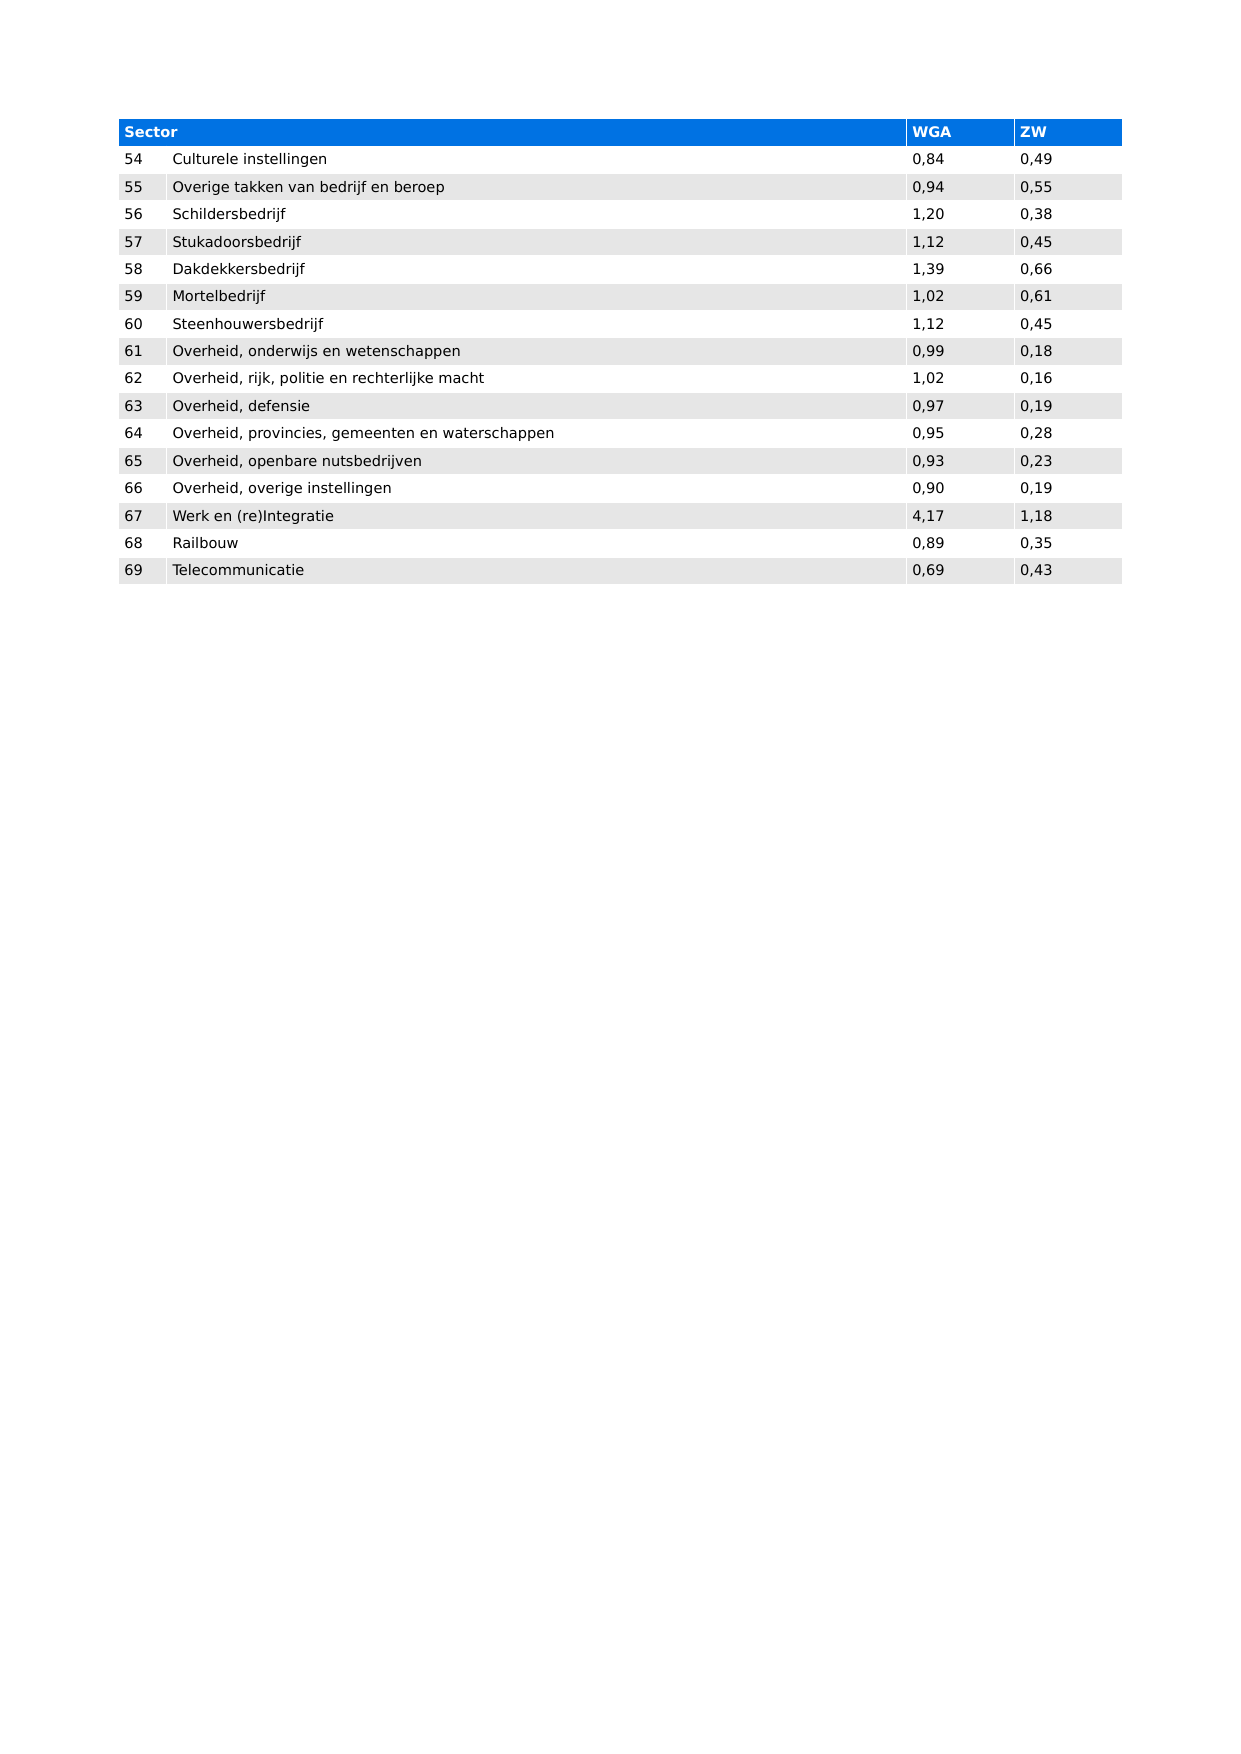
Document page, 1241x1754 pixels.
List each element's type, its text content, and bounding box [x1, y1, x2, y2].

table_cell 0,45 [1015, 229, 1122, 255]
table_cell Dakdekkersbedrijf [167, 256, 906, 282]
table_cell 69 [119, 558, 166, 584]
table_cell 60 [119, 311, 166, 337]
table_header WGA [907, 119, 1014, 146]
table_cell 65 [119, 448, 166, 474]
table_cell 67 [119, 503, 166, 529]
table_cell Schildersbedrijf [167, 201, 906, 228]
table_cell 0,28 [1015, 421, 1122, 447]
table_cell 0,61 [1015, 284, 1122, 310]
table_cell 1,39 [907, 256, 1014, 282]
table_cell 0,23 [1015, 448, 1122, 474]
table_cell 62 [119, 366, 166, 392]
table_cell Overheid, onderwijs en wetenschappen [167, 338, 906, 365]
table_cell Overheid, provincies, gemeenten en waterschappen [167, 421, 906, 447]
table_header ZW [1015, 119, 1122, 146]
table_cell 0,89 [907, 530, 1014, 556]
table_cell 1,02 [907, 284, 1014, 310]
table_cell 0,19 [1015, 393, 1122, 419]
table_cell 0,16 [1015, 366, 1122, 392]
table_header Sector [119, 119, 906, 146]
table_cell 0,90 [907, 475, 1014, 502]
table_cell Overheid, rijk, politie en rechterlijke macht [167, 366, 906, 392]
table_cell 0,66 [1015, 256, 1122, 282]
table_cell 61 [119, 338, 166, 365]
table_cell 63 [119, 393, 166, 419]
table_cell Mortelbedrijf [167, 284, 906, 310]
table_cell 56 [119, 201, 166, 228]
table_cell Overheid, openbare nutsbedrijven [167, 448, 906, 474]
table_cell Telecommunicatie [167, 558, 906, 584]
table_cell Steenhouwersbedrijf [167, 311, 906, 337]
table_cell 1,20 [907, 201, 1014, 228]
table_cell 64 [119, 421, 166, 447]
table_cell 68 [119, 530, 166, 556]
table_cell 54 [119, 147, 166, 173]
table_cell 0,19 [1015, 475, 1122, 502]
table_cell 0,18 [1015, 338, 1122, 365]
table_cell 59 [119, 284, 166, 310]
table_cell 0,35 [1015, 530, 1122, 556]
table_cell 0,97 [907, 393, 1014, 419]
table_cell 57 [119, 229, 166, 255]
table_cell 0,99 [907, 338, 1014, 365]
table_cell Overheid, overige instellingen [167, 475, 906, 502]
table_cell Railbouw [167, 530, 906, 556]
table_cell 0,45 [1015, 311, 1122, 337]
table_cell 1,12 [907, 311, 1014, 337]
table_cell 0,49 [1015, 147, 1122, 173]
table_cell 4,17 [907, 503, 1014, 529]
table_cell 58 [119, 256, 166, 282]
table_cell 1,18 [1015, 503, 1122, 529]
table_cell 0,43 [1015, 558, 1122, 584]
table_cell 1,12 [907, 229, 1014, 255]
table_cell 0,94 [907, 174, 1014, 200]
table_cell Overheid, defensie [167, 393, 906, 419]
table_cell 0,55 [1015, 174, 1122, 200]
table_cell Culturele instellingen [167, 147, 906, 173]
table_cell 0,93 [907, 448, 1014, 474]
table_cell 0,84 [907, 147, 1014, 173]
table_cell Overige takken van bedrijf en beroep [167, 174, 906, 200]
table_cell 0,69 [907, 558, 1014, 584]
table_cell 1,02 [907, 366, 1014, 392]
table_cell Werk en (re)Integratie [167, 503, 906, 529]
table_cell 0,95 [907, 421, 1014, 447]
table_cell 66 [119, 475, 166, 502]
table_cell 0,38 [1015, 201, 1122, 228]
table_cell Stukadoorsbedrijf [167, 229, 906, 255]
table_cell 55 [119, 174, 166, 200]
